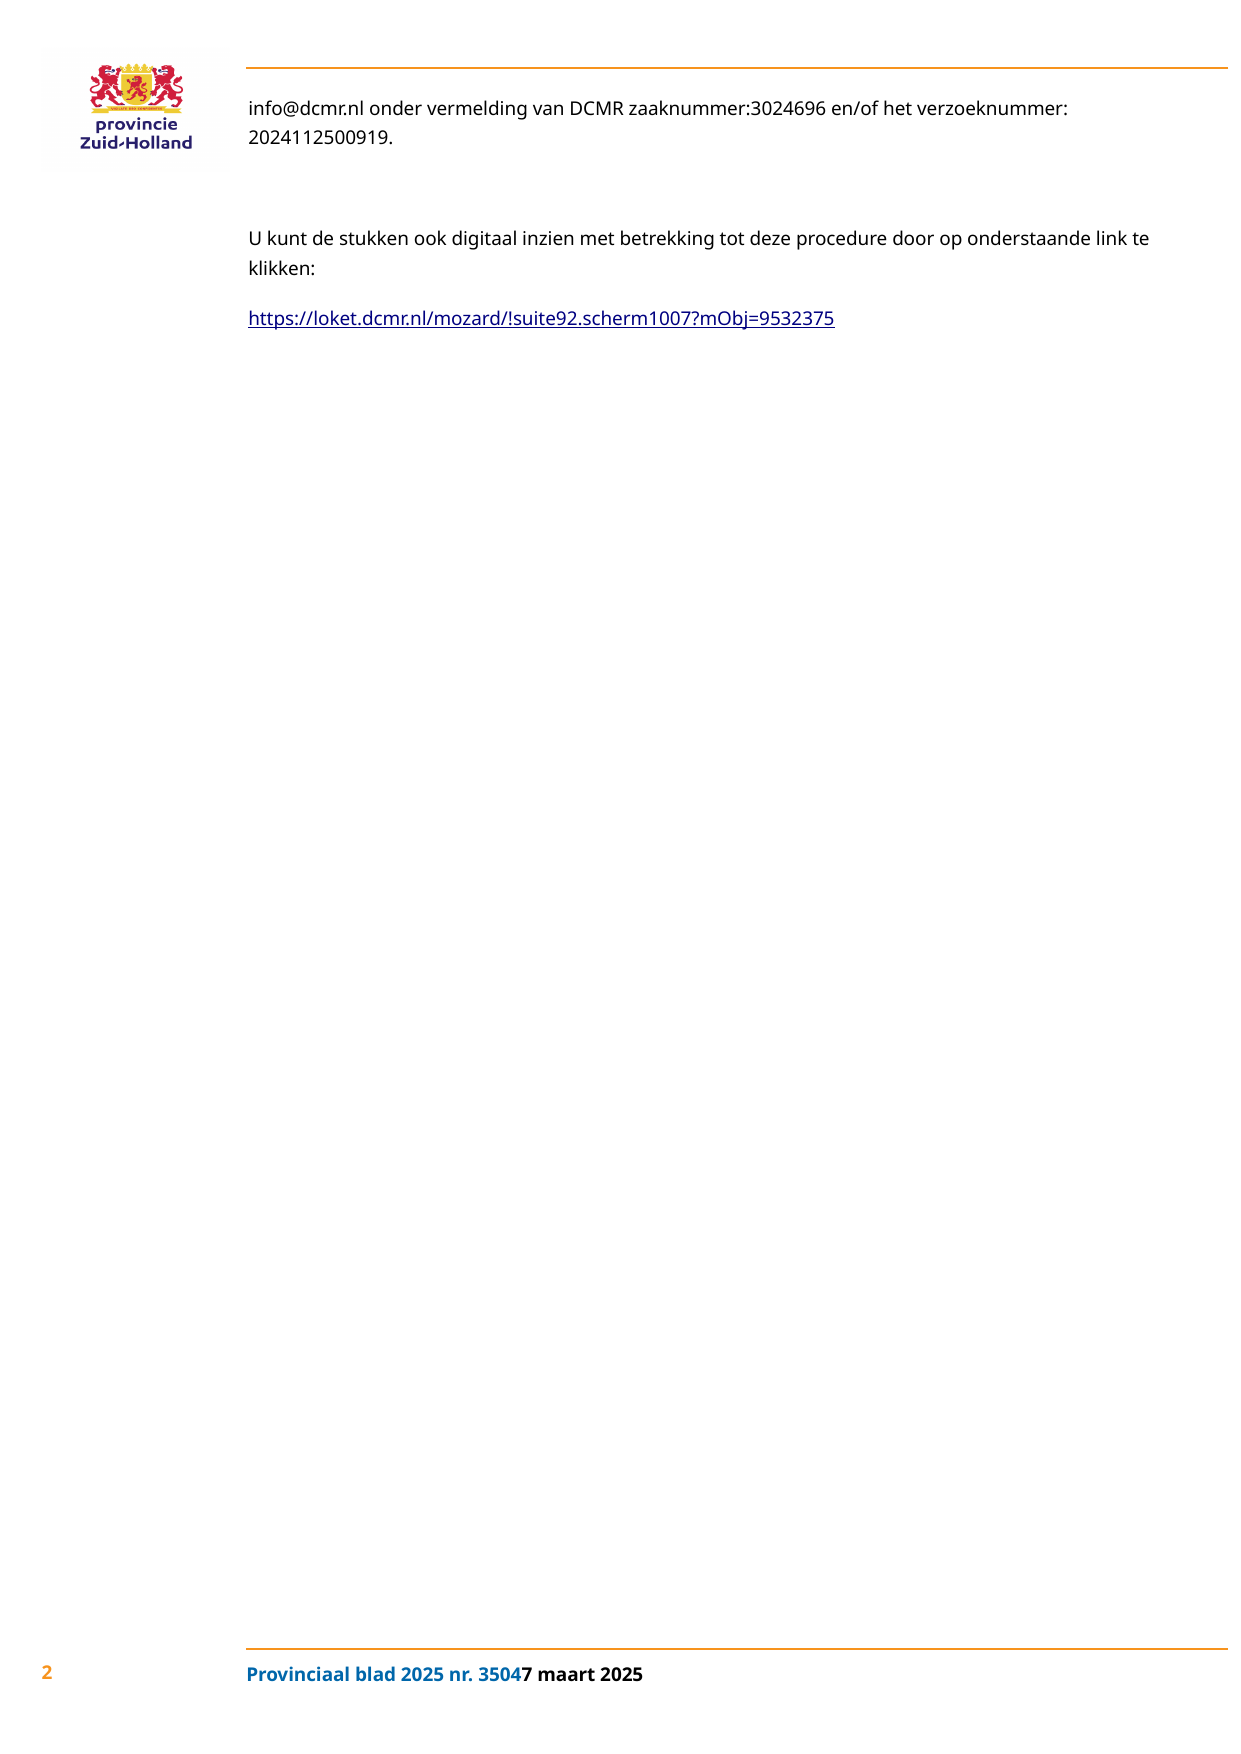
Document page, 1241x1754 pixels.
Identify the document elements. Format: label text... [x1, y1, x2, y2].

text info@dcmr.nl onder vermelding van DCMR zaaknummer:3024696 en/of het verzoeknummer: 2024112500919. [248, 95, 1152, 150]
picture [41, 47, 231, 172]
text U kunt de stukken ook digitaal inzien met betrekking tot deze procedure door op onderstaande link te klikken: [248, 225, 1152, 281]
text https://loket.dcmr.nl/mozard/!suite92.scherm1007?mObj=9532375 [248, 305, 1152, 331]
